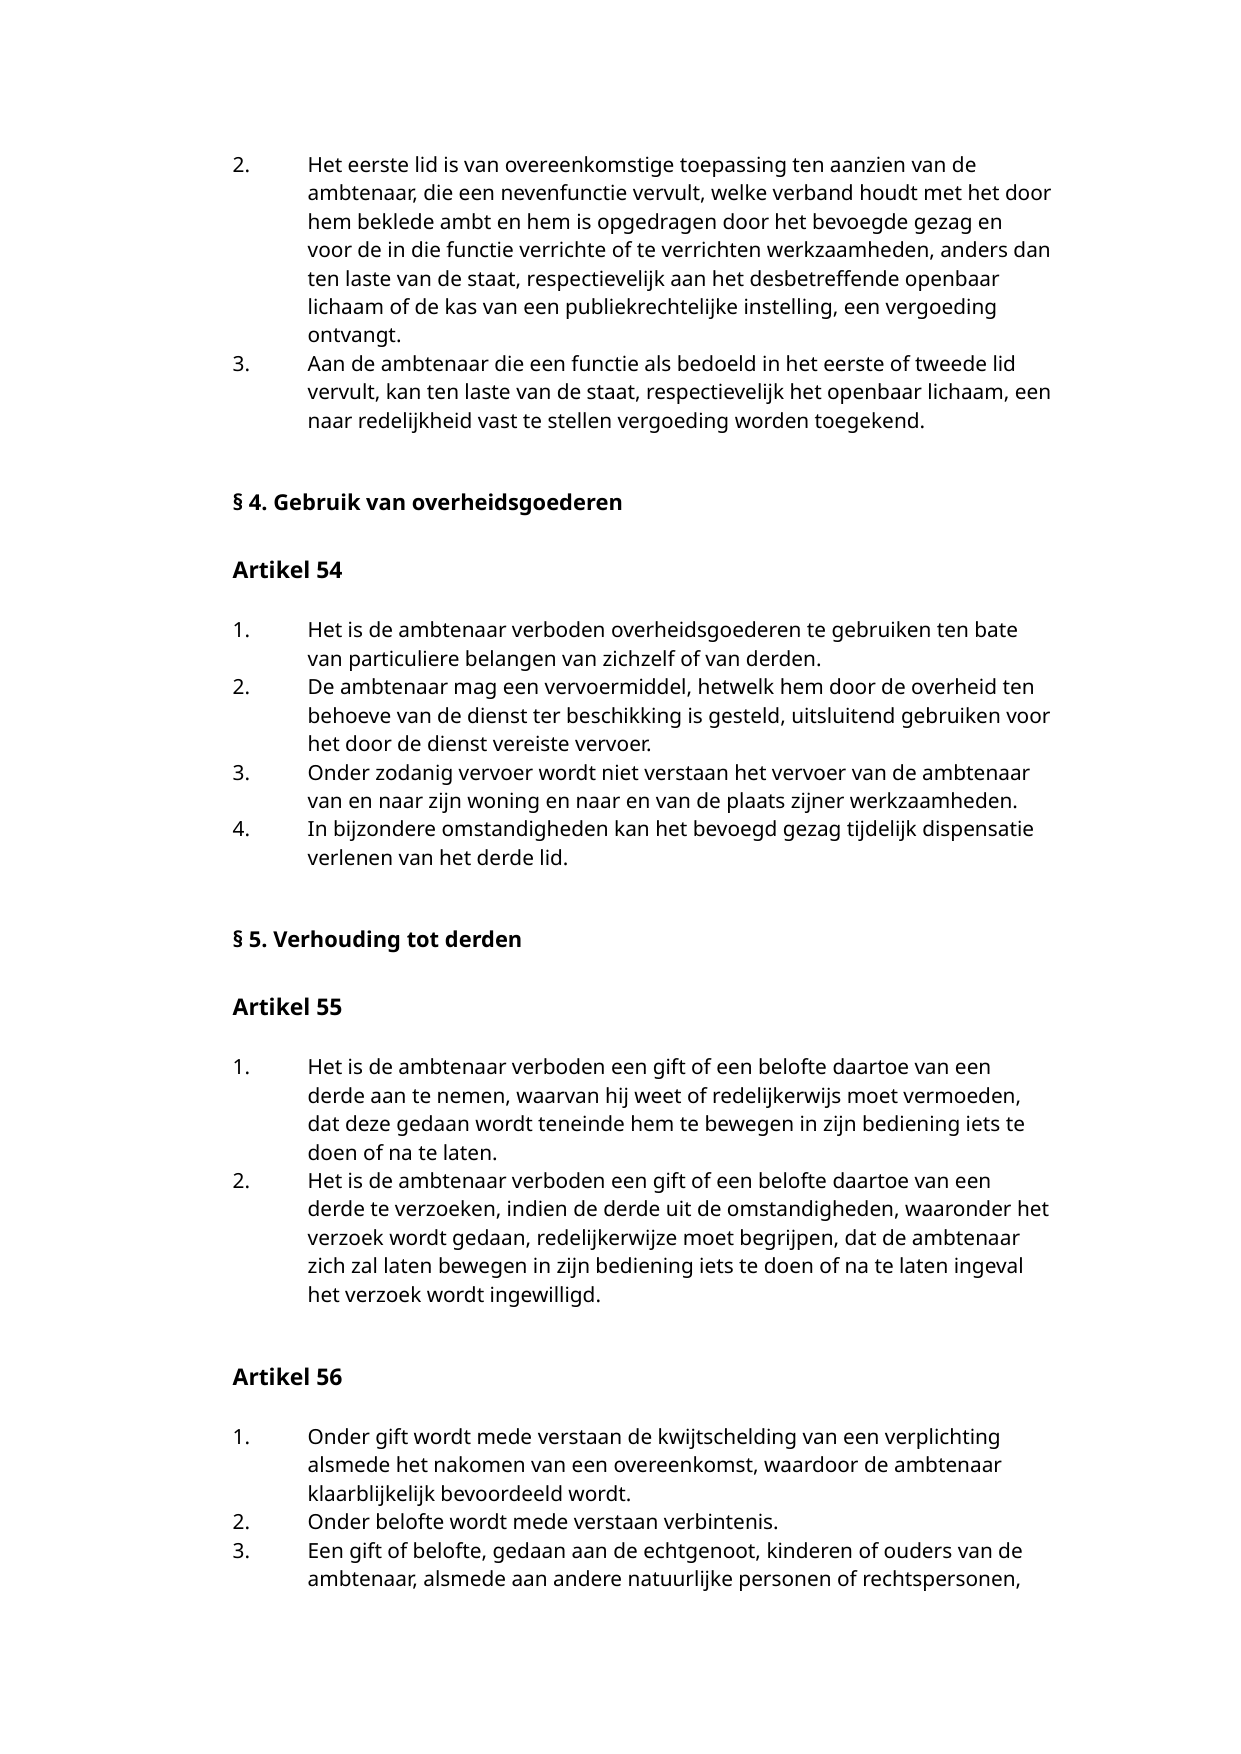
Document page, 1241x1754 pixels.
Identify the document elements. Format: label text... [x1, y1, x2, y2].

subtitle § 4. Gebruik van overheidsgoederen [232, 487, 1053, 517]
subtitle § 5. Verhouding tot derden [232, 924, 1053, 954]
subtitle Artikel 55 [232, 991, 1053, 1022]
list In bijzondere omstandigheden kan het bevoegd gezag tijdelijk dispensatie verlenen van het derde lid. [232, 814, 1053, 871]
list Onder zodanig vervoer wordt niet verstaan het vervoer van de ambtenaar van en naar zijn woning en naar en van de plaats zijner werkzaamheden. [232, 758, 1053, 814]
list Het is de ambtenaar verboden een gift of een belofte daartoe van een derde te verzoeken, indien de derde uit de omstandigheden, waaronder het verzoek wordt gedaan, redelijkerwijze moet begrijpen, dat de ambtenaar zich zal laten bewegen in zijn bediening iets te doen of na te laten ingeval het verzoek wordt ingewilligd. [232, 1166, 1053, 1308]
list Het eerste lid is van overeenkomstige toepassing ten aanzien van de ambtenaar, die een nevenfunctie vervult, welke verband houdt met het door hem beklede ambt en hem is opgedragen door het bevoegde gezag en voor de in die functie verrichte of te verrichten werkzaamheden, anders dan ten laste van de staat, respectievelijk aan het desbetreffende openbaar lichaam of de kas van een publiekrechtelijke instelling, een vergoeding ontvangt. [232, 150, 1053, 349]
list Onder gift wordt mede verstaan de kwijtschelding van een verplichting alsmede het nakomen van een overeenkomst, waardoor de ambtenaar klaarblijkelijk bevoordeeld wordt. [232, 1422, 1053, 1507]
list De ambtenaar mag een vervoermiddel, hetwelk hem door de overheid ten behoeve van de dienst ter beschikking is gesteld, uitsluitend gebruiken voor het door de dienst vereiste vervoer. [232, 672, 1053, 758]
list Het is de ambtenaar verboden een gift of een belofte daartoe van een derde aan te nemen, waarvan hij weet of redelijkerwijs moet vermoeden, dat deze gedaan wordt teneinde hem te bewegen in zijn bediening iets te doen of na te laten. [232, 1052, 1053, 1166]
subtitle Artikel 56 [232, 1361, 1053, 1392]
subtitle Artikel 54 [232, 554, 1053, 585]
list Het is de ambtenaar verboden overheidsgoederen te gebruiken ten bate van particuliere belangen van zichzelf of van derden. [232, 615, 1053, 672]
list Een gift of belofte, gedaan aan de echtgenoot, kinderen of ouders van de ambtenaar, alsmede aan andere natuurlijke personen of rechtspersonen, [232, 1536, 1053, 1593]
list Onder belofte wordt mede verstaan verbintenis. [232, 1507, 1053, 1536]
list Aan de ambtenaar die een functie als bedoeld in het eerste of tweede lid vervult, kan ten laste van de staat, respectievelijk het openbaar lichaam, een naar redelijkheid vast te stellen vergoeding worden toegekend. [232, 349, 1053, 434]
